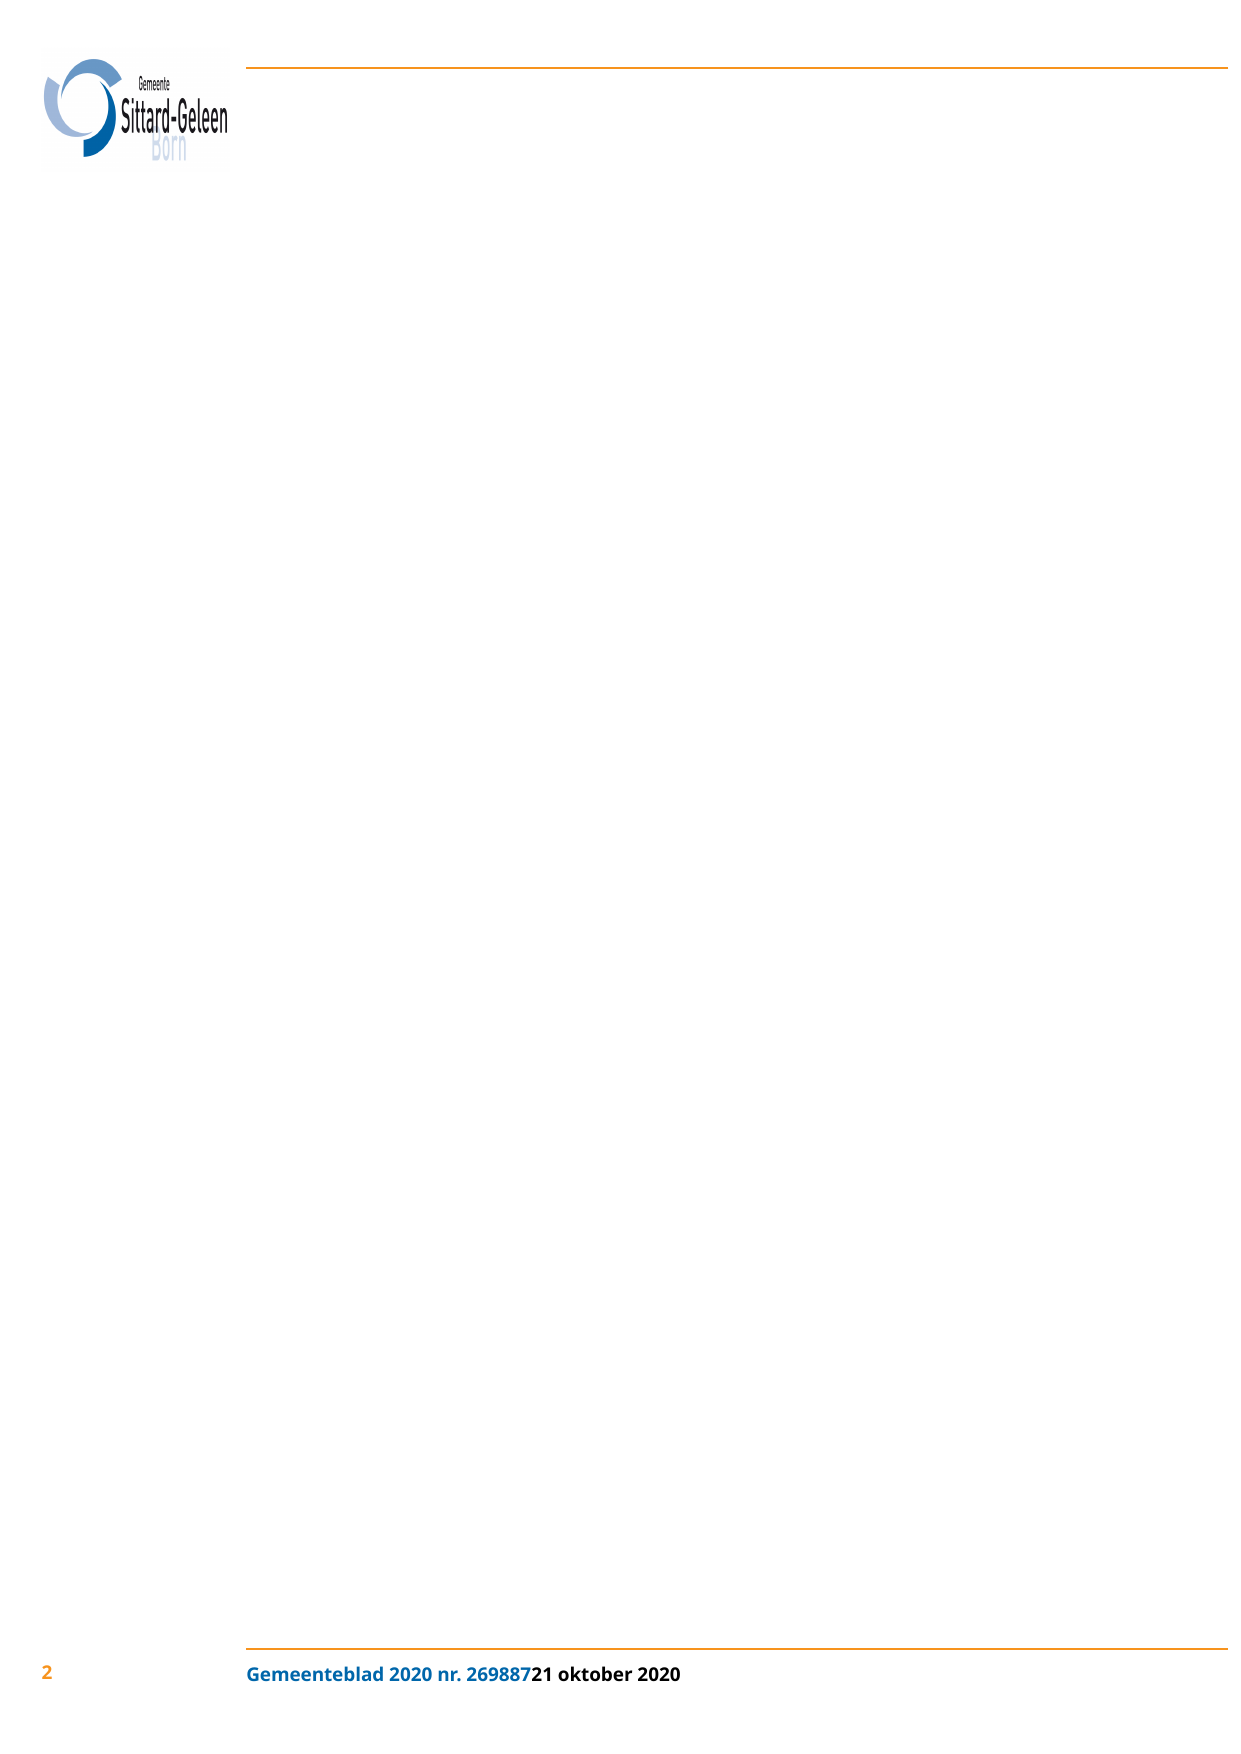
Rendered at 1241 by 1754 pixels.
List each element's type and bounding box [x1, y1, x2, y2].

picture [41, 47, 231, 172]
